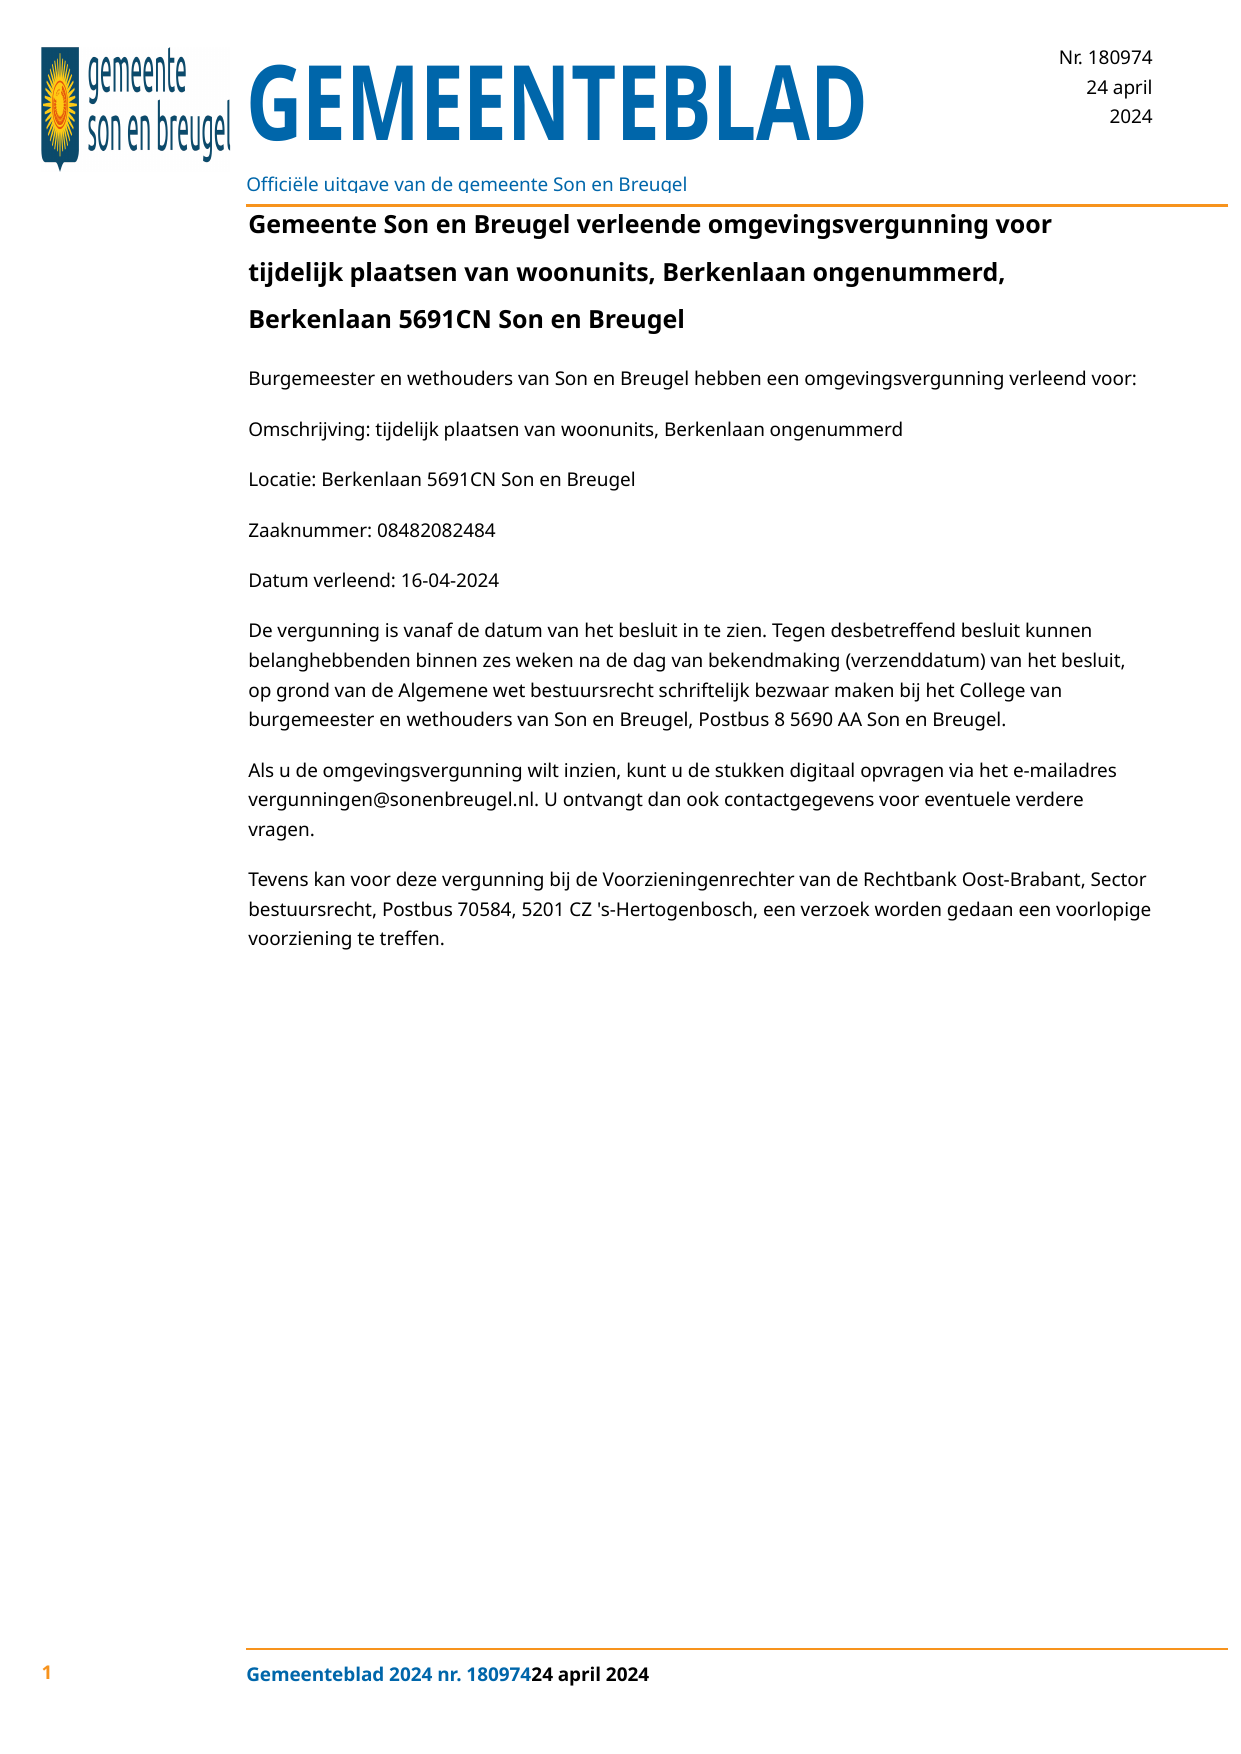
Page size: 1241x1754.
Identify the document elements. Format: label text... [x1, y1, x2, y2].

text Als u de omgevingsvergunning wilt inzien, kunt u de stukken digitaal opvragen via het e-mailadres vergunningen@sonenbreugel.nl. U ontvangt dan ook contactgegevens voor eventuele verdere vragen. [248, 757, 1152, 842]
picture [41, 47, 231, 172]
text Tevens kan voor deze vergunning bij de Voorzieningenrechter van de Rechtbank Oost-Brabant, Sector bestuursrecht, Postbus 70584, 5201 CZ 's-Hertogenbosch, een verzoek worden gedaan een voorlopige voorziening te treffen. [248, 866, 1152, 951]
text Omschrijving: tijdelijk plaatsen van woonunits, Berkenlaan ongenummerd [248, 416, 1152, 442]
text Zaaknummer: 08482082484 [248, 517, 1152, 542]
text Datum verleend: 16-04-2024 [248, 567, 1152, 593]
text Gemeente Son en Breugel verleende omgevingsvergunning voor tijdelijk plaatsen van woonunits, Berkenlaan ongenummerd, Berkenlaan 5691CN Son en Breugel [248, 207, 1152, 336]
text Locatie: Berkenlaan 5691CN Son en Breugel [248, 466, 1152, 492]
text De vergunning is vanaf de datum van het besluit in te zien. Tegen desbetreffend besluit kunnen belanghebbenden binnen zes weken na de dag van bekendmaking (verzenddatum) van het besluit, op grond van de Algemene wet bestuursrecht schriftelijk bezwaar maken bij het College van burgemeester en wethouders van Son en Breugel, Postbus 8 5690 AA Son en Breugel. [248, 618, 1152, 732]
text Burgemeester en wethouders van Son en Breugel hebben een omgevingsvergunning verleend voor: [248, 366, 1152, 391]
